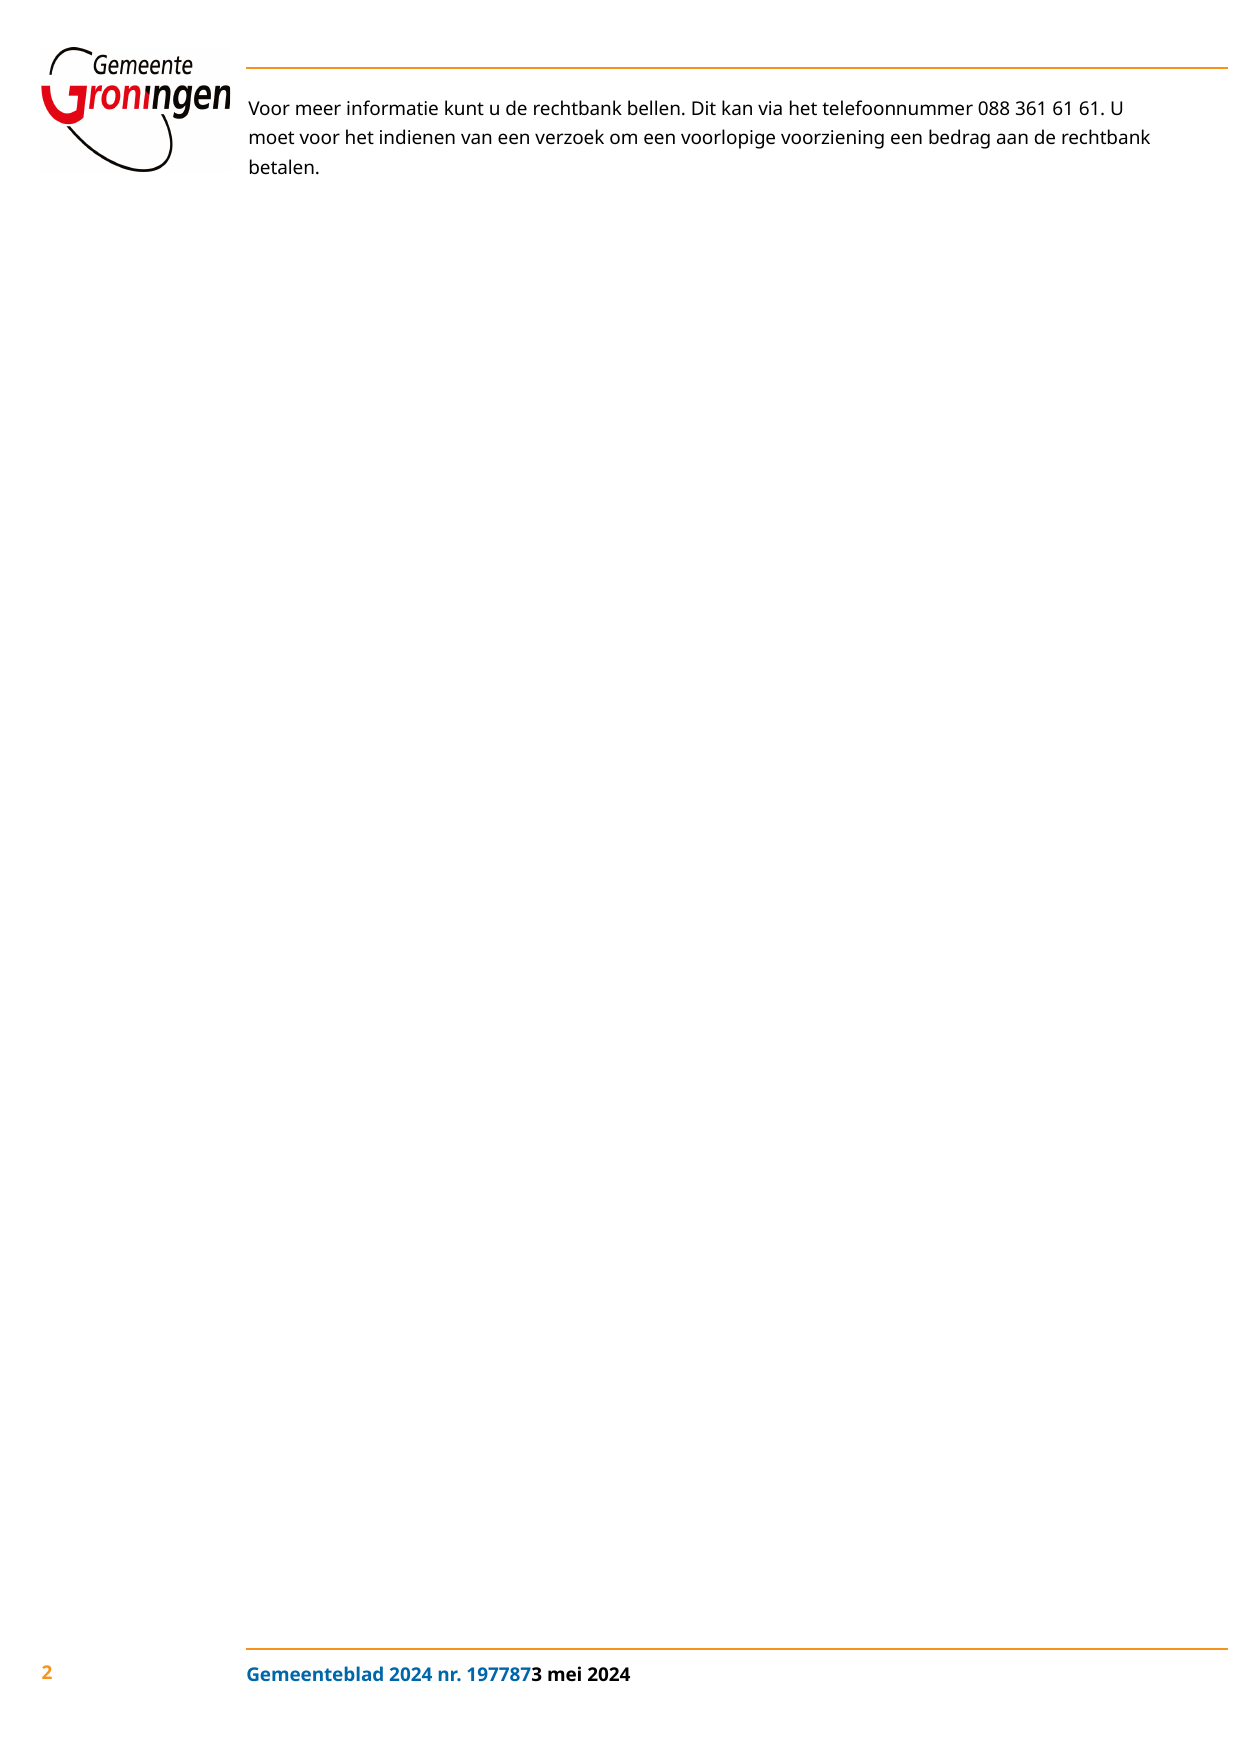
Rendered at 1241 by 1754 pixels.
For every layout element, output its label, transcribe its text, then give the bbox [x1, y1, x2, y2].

picture [41, 47, 231, 172]
text Voor meer informatie kunt u de rechtbank bellen. Dit kan via het telefoonnummer 088 361 61 61. U moet voor het indienen van een verzoek om een voorlopige voorziening een bedrag aan de rechtbank betalen. [248, 95, 1152, 180]
